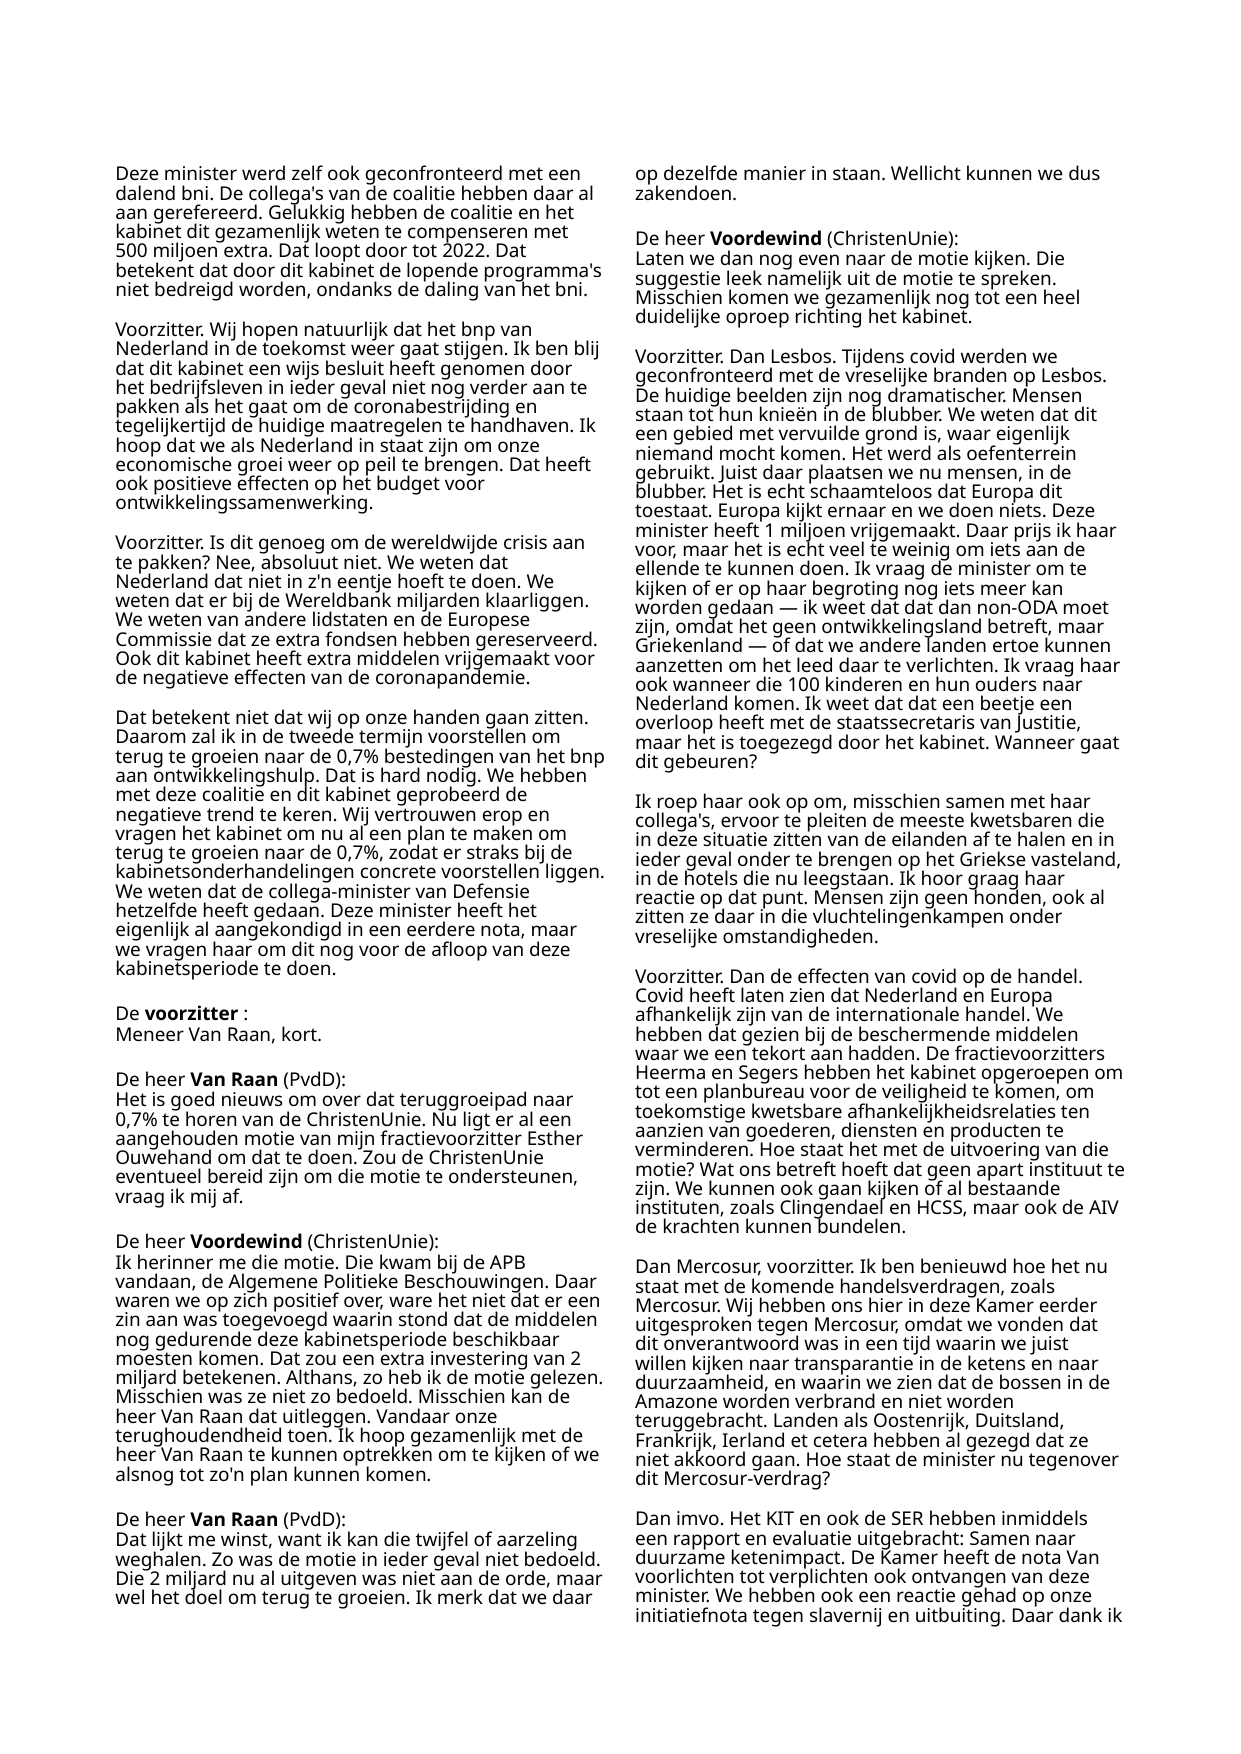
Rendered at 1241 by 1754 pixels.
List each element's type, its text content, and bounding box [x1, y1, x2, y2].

text De heer Van Raan (PvdD): [115, 1066, 605, 1091]
text Laten we dan nog even naar de motie kijken. Die suggestie leek namelijk uit de motie te spreken. Misschien komen we gezamenlijk nog tot een heel duidelijke oproep richting het kabinet. [635, 250, 1125, 327]
text De heer Voordewind (ChristenUnie): [635, 225, 1125, 250]
text De heer Voordewind (ChristenUnie): [115, 1228, 605, 1254]
text Voorzitter. Wij hopen natuurlijk dat het bnp van Nederland in de toekomst weer gaat stijgen. Ik ben blij dat dit kabinet een wijs besluit heeft genomen door het bedrijfsleven in ieder geval niet nog verder aan te pakken als het gaat om de coronabestrijding en tegelijkertijd de huidige maatregelen te handhaven. Ik hoop dat we als Nederland in staat zijn om onze economische groei weer op peil te brengen. Dat heeft ook positieve effecten op het budget voor ontwikkelingssamenwerking. [115, 321, 605, 514]
text Meneer Van Raan, kort. [115, 1026, 605, 1045]
text De heer Van Raan (PvdD): [115, 1506, 605, 1531]
text Voorzitter. Dan Lesbos. Tijdens covid werden we geconfronteerd met de vreselijke branden op Lesbos. De huidige beelden zijn nog dramatischer. Mensen staan tot hun knieën in de blubber. We weten dat dit een gebied met vervuilde grond is, waar eigenlijk niemand mocht komen. Het werd als oefenterrein gebruikt. Juist daar plaatsen we nu mensen, in de blubber. Het is echt schaamteloos dat Europa dit toestaat. Europa kijkt ernaar en we doen niets. Deze minister heeft 1 miljoen vrijgemaakt. Daar prijs ik haar voor, maar het is echt veel te weinig om iets aan de ellende te kunnen doen. Ik vraag de minister om te kijken of er op haar begroting nog iets meer kan worden gedaan — ik weet dat dat dan non-ODA moet zijn, omdat het geen ontwikkelingsland betreft, maar Griekenland — of dat we andere landen ertoe kunnen aanzetten om het leed daar te verlichten. Ik vraag haar ook wanneer die 100 kinderen en hun ouders naar Nederland komen. Ik weet dat dat een beetje een overloop heeft met de staatssecretaris van Justitie, maar het is toegezegd door het kabinet. Wanneer gaat dit gebeuren? [635, 348, 1125, 772]
text Het is goed nieuws om over dat teruggroeipad naar 0,7% te horen van de ChristenUnie. Nu ligt er al een aangehouden motie van mijn fractievoorzitter Esther Ouwehand om dat te doen. Zou de ChristenUnie eventueel bereid zijn om die motie te ondersteunen, vraag ik mij af. [115, 1091, 605, 1207]
text op dezelfde manier in staan. Wellicht kunnen we dus zakendoen. [635, 165, 1125, 204]
text Ik herinner me die motie. Die kwam bij de APB vandaan, de Algemene Politieke Beschouwingen. Daar waren we op zich positief over, ware het niet dat er een zin aan was toegevoegd waarin stond dat de middelen nog gedurende deze kabinetsperiode beschikbaar moesten komen. Dat zou een extra investering van 2 miljard betekenen. Althans, zo heb ik de motie gelezen. Misschien was ze niet zo bedoeld. Misschien kan de heer Van Raan dat uitleggen. Vandaar onze terughoudendheid toen. Ik hoop gezamenlijk met de heer Van Raan te kunnen optrekken om te kijken of we alsnog tot zo'n plan kunnen komen. [115, 1254, 605, 1485]
text Voorzitter. Is dit genoeg om de wereldwijde crisis aan te pakken? Nee, absoluut niet. We weten dat Nederland dat niet in z'n eentje hoeft te doen. We weten dat er bij de Wereldbank miljarden klaarliggen. We weten van andere lidstaten en de Europese Commissie dat ze extra fondsen hebben gereserveerd. Ook dit kabinet heeft extra middelen vrijgemaakt voor de negatieve effecten van de coronapandemie. [115, 534, 605, 688]
text Dan Mercosur, voorzitter. Ik ben benieuwd hoe het nu staat met de komende handelsverdragen, zoals Mercosur. Wij hebben ons hier in deze Kamer eerder uitgesproken tegen Mercosur, omdat we vonden dat dit onverantwoord was in een tijd waarin we juist willen kijken naar transparantie in de ketens en naar duurzaamheid, en waarin we zien dat de bossen in de Amazone worden verbrand en niet worden teruggebracht. Landen als Oostenrijk, Duitsland, Frankrijk, Ierland et cetera hebben al gezegd dat ze niet akkoord gaan. Hoe staat de minister nu tegenover dit Mercosur-verdrag? [635, 1258, 1125, 1489]
text Dat betekent niet dat wij op onze handen gaan zitten. Daarom zal ik in de tweede termijn voorstellen om terug te groeien naar de 0,7% bestedingen van het bnp aan ontwikkelingshulp. Dat is hard nodig. We hebben met deze coalitie en dit kabinet geprobeerd de negatieve trend te keren. Wij vertrouwen erop en vragen het kabinet om nu al een plan te maken om terug te groeien naar de 0,7%, zodat er straks bij de kabinetsonderhandelingen concrete voorstellen liggen. We weten dat de collega-minister van Defensie hetzelfde heeft gedaan. Deze minister heeft het eigenlijk al aangekondigd in een eerdere nota, maar we vragen haar om dit nog voor de afloop van deze kabinetsperiode te doen. [115, 709, 605, 979]
text Deze minister werd zelf ook geconfronteerd met een dalend bni. De collega's van de coalitie hebben daar al aan gerefereerd. Gelukkig hebben de coalitie en het kabinet dit gezamenlijk weten te compenseren met 500 miljoen extra. Dat loopt door tot 2022. Dat betekent dat door dit kabinet de lopende programma's niet bedreigd worden, ondanks de daling van het bni. [115, 165, 605, 300]
text Ik roep haar ook op om, misschien samen met haar collega's, ervoor te pleiten de meeste kwetsbaren die in deze situatie zitten van de eilanden af te halen en in ieder geval onder te brengen op het Griekse vasteland, in de hotels die nu leegstaan. Ik hoor graag haar reactie op dat punt. Mensen zijn geen honden, ook al zitten ze daar in die vluchtelingenkampen onder vreselijke omstandigheden. [635, 793, 1125, 947]
text Dan imvo. Het KIT en ook de SER hebben inmiddels een rapport en evaluatie uitgebracht: Samen naar duurzame ketenimpact. De Kamer heeft de nota Van voorlichten tot verplichten ook ontvangen van deze minister. We hebben ook een reactie gehad op onze initiatiefnota tegen slavernij en uitbuiting. Daar dank ik [635, 1510, 1125, 1626]
text Voorzitter. Dan de effecten van covid op de handel. Covid heeft laten zien dat Nederland en Europa afhankelijk zijn van de internationale handel. We hebben dat gezien bij de beschermende middelen waar we een tekort aan hadden. De fractievoorzitters Heerma en Segers hebben het kabinet opgeroepen om tot een planbureau voor de veiligheid te komen, om toekomstige kwetsbare afhankelijkheidsrelaties ten aanzien van goederen, diensten en producten te verminderen. Hoe staat het met de uitvoering van die motie? Wat ons betreft hoeft dat geen apart instituut te zijn. We kunnen ook gaan kijken of al bestaande instituten, zoals Clingendael en HCSS, maar ook de AIV de krachten kunnen bundelen. [635, 968, 1125, 1238]
text Dat lijkt me winst, want ik kan die twijfel of aarzeling weghalen. Zo was de motie in ieder geval niet bedoeld. Die 2 miljard nu al uitgeven was niet aan de orde, maar wel het doel om terug te groeien. Ik merk dat we daar [115, 1531, 605, 1608]
text De voorzitter : [115, 1000, 605, 1026]
